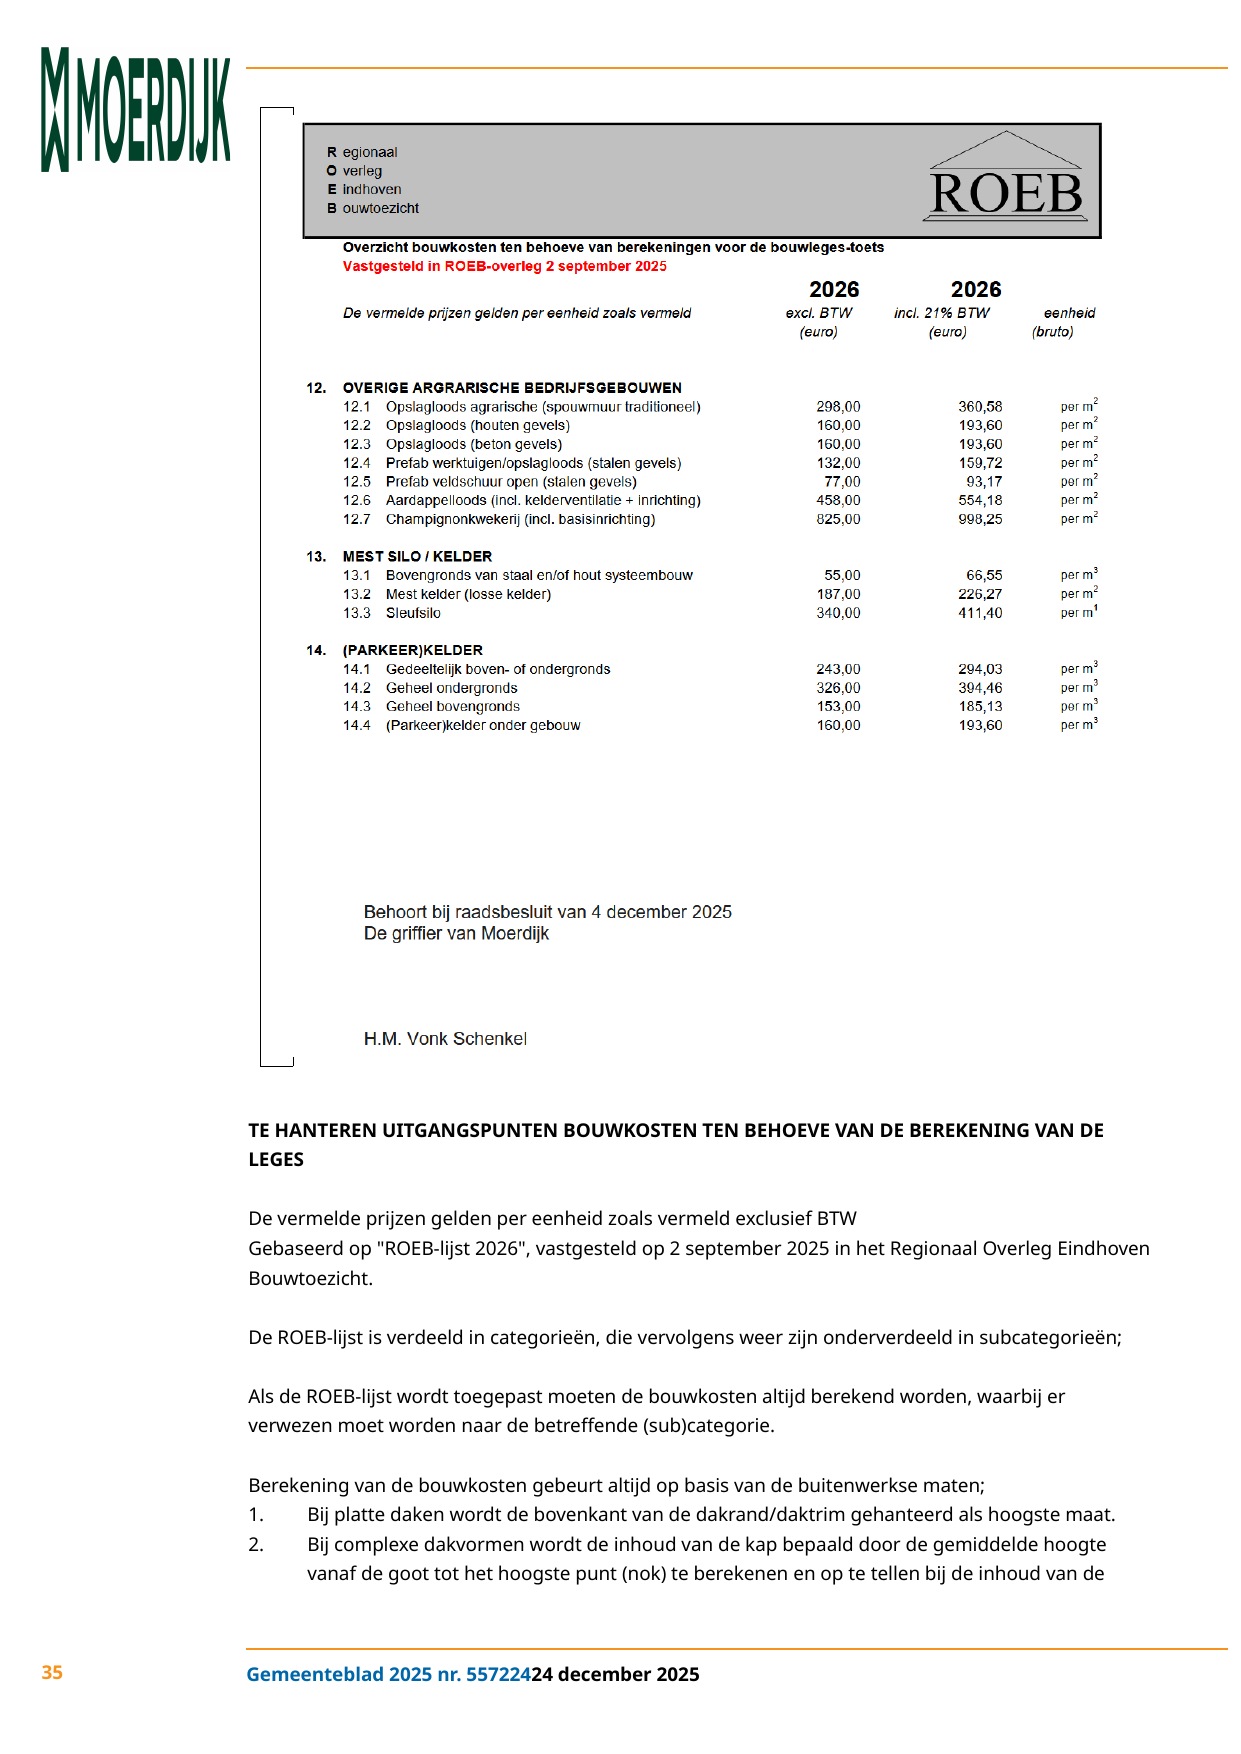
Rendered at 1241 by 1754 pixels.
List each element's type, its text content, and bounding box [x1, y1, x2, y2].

text Als de ROEB-lijst wordt toegepast moeten de bouwkosten altijd berekend worden, waarbij er verwezen moet worden naar de betreffende (sub)categorie. [248, 1383, 1152, 1438]
picture [268, 115, 1155, 1057]
list Bij complexe dakvormen wordt de inhoud van de kap bepaald door de gemiddelde hoogte vanaf de goot tot het hoogste punt (nok) te berekenen en op te tellen bij de inhoud van de [248, 1531, 1152, 1586]
text TE HANTEREN UITGANGSPUNTEN BOUWKOSTEN TEN BEHOEVE VAN DE BEREKENING VAN DE LEGES [248, 1117, 1152, 1172]
text Berekening van de bouwkosten gebeurt altijd op basis van de buitenwerkse maten; [248, 1472, 1152, 1498]
text Gebaseerd op "ROEB-lijst 2026", vastgesteld op 2 september 2025 in het Regionaal Overleg Eindhoven Bouwtoezicht. [248, 1235, 1152, 1291]
text De vermelde prijzen gelden per eenheid zoals vermeld exclusief BTW [248, 1206, 1152, 1231]
list Bij platte daken wordt de bovenkant van de dakrand/daktrim gehanteerd als hoogste maat. [248, 1501, 1152, 1527]
text De ROEB-lijst is verdeeld in categorieën, die vervolgens weer zijn onderverdeeld in subcategorieën; [248, 1324, 1152, 1350]
picture [41, 47, 231, 172]
